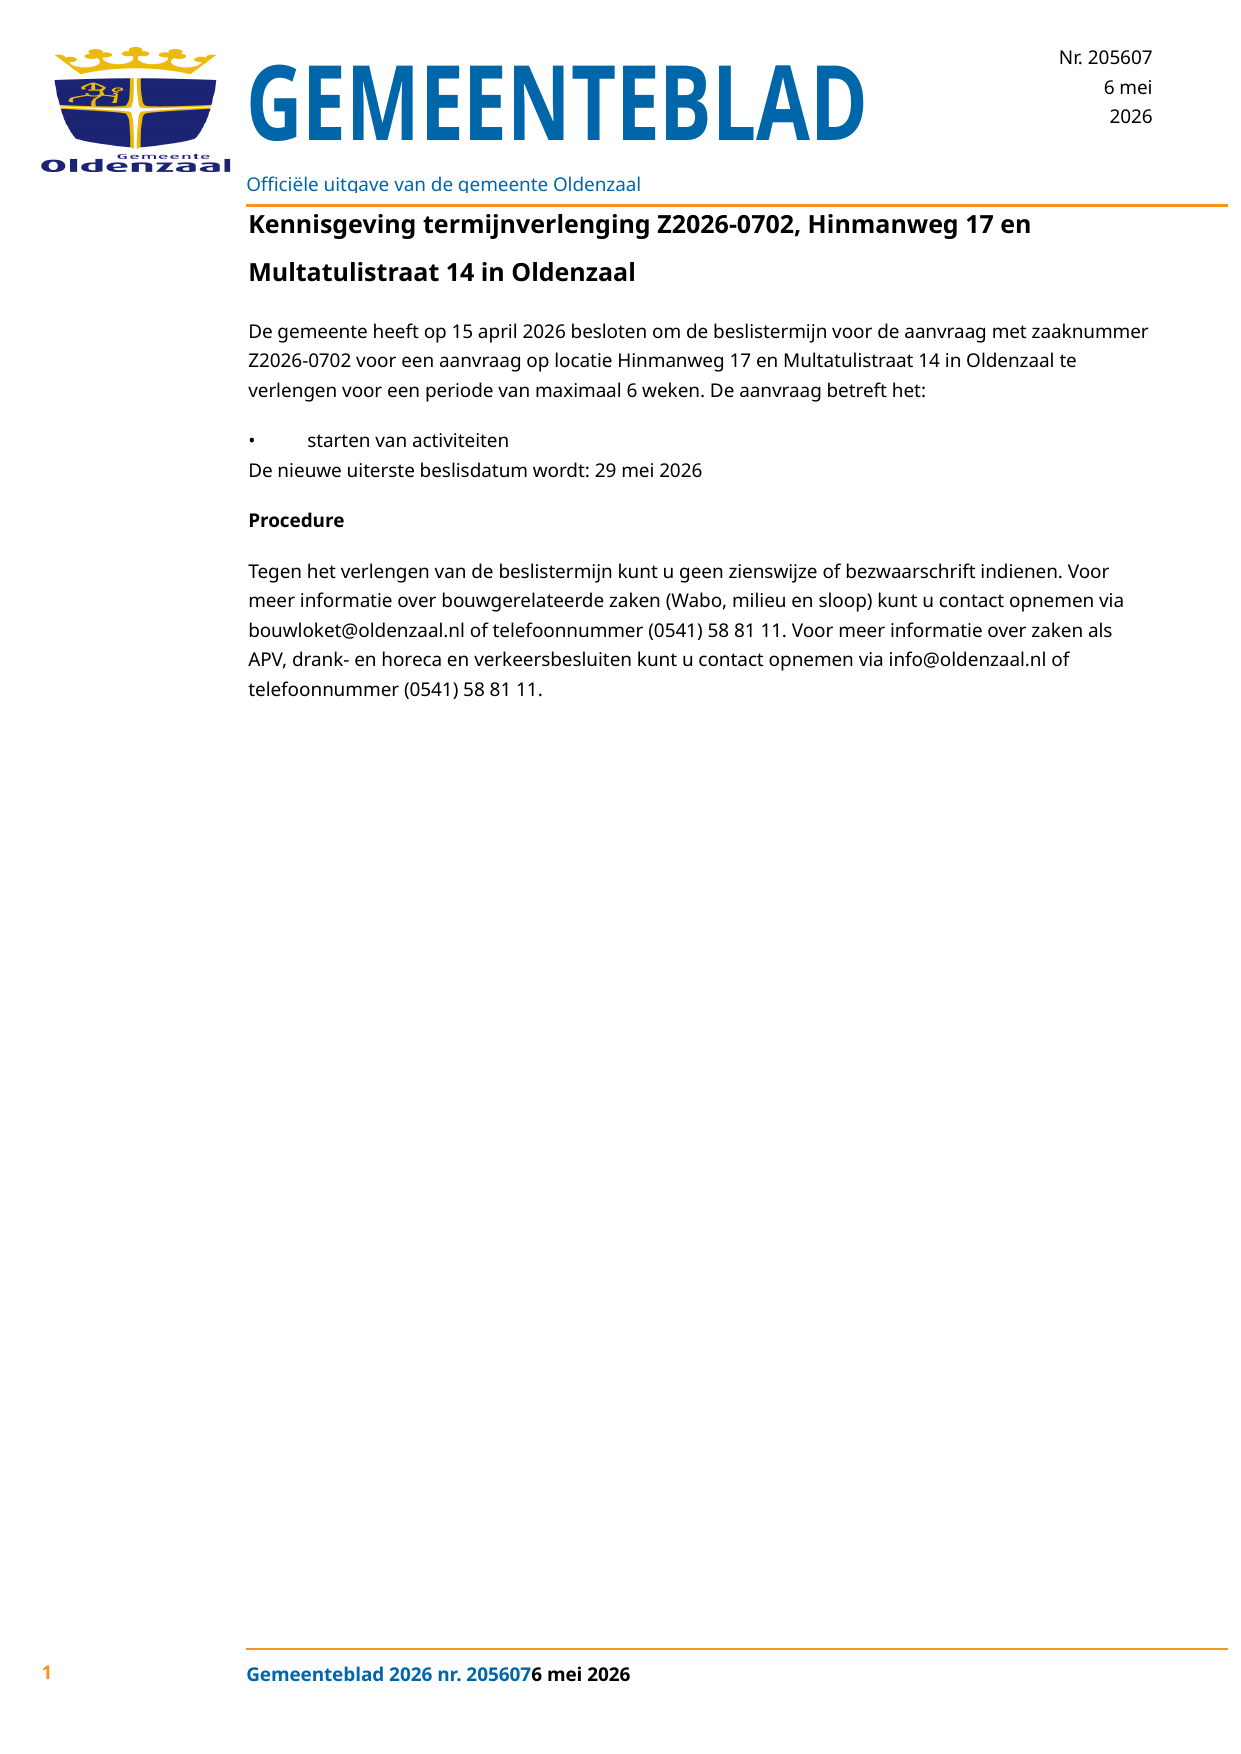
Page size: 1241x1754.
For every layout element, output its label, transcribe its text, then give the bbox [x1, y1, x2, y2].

picture [41, 47, 231, 172]
text De nieuwe uiterste beslisdatum wordt: 29 mei 2026 [248, 457, 1152, 483]
text Procedure [248, 507, 1152, 533]
text Kennisgeving termijnverlenging Z2026-0702, Hinmanweg 17 en Multatulistraat 14 in Oldenzaal [248, 207, 1152, 288]
text Tegen het verlengen van de beslistermijn kunt u geen zienswijze of bezwaarschrift indienen. Voor meer informatie over bouwgerelateerde zaken (Wabo, milieu en sloop) kunt u contact opnemen via bouwloket@oldenzaal.nl of telefoonnummer (0541) 58 81 11. Voor meer informatie over zaken als APV, drank- en horeca en verkeersbesluiten kunt u contact opnemen via info@oldenzaal.nl of telefoonnummer (0541) 58 81 11. [248, 558, 1152, 702]
list starten van activiteiten [248, 427, 1152, 453]
text De gemeente heeft op 15 april 2026 besloten om de beslistermijn voor de aanvraag met zaaknummer Z2026-0702 voor een aanvraag op locatie Hinmanweg 17 en Multatulistraat 14 in Oldenzaal te verlengen voor een periode van maximaal 6 weken. De aanvraag betreft het: [248, 318, 1152, 403]
